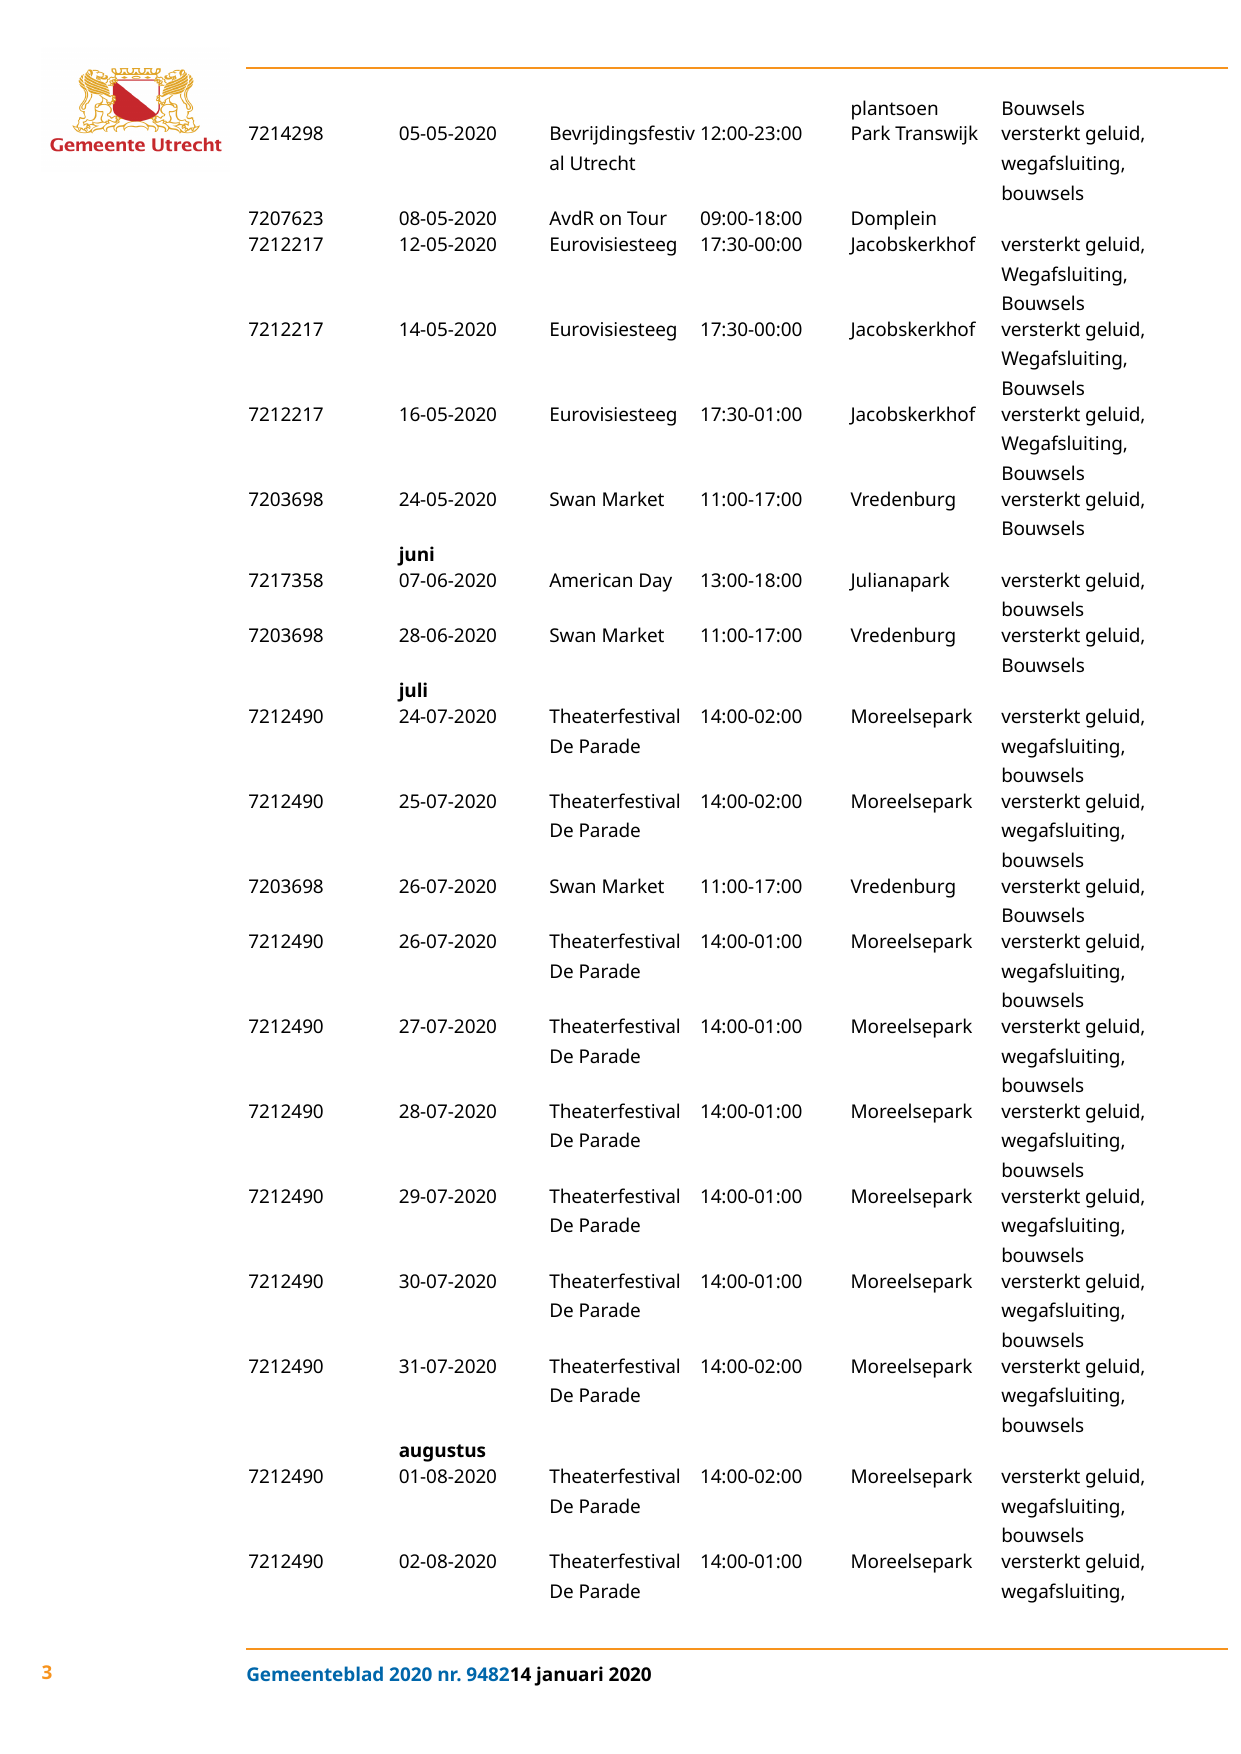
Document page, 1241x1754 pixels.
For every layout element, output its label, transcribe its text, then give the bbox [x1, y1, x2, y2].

table_cell versterkt geluid, wegafsluiting, [1001, 1548, 1152, 1604]
table_cell versterkt geluid, Bouwsels [1001, 622, 1152, 677]
table_cell [248, 95, 398, 121]
table_cell 7212490 [248, 1353, 398, 1438]
table_cell 14-05-2020 [399, 316, 549, 401]
table_cell Eurovisiesteeg [549, 401, 700, 486]
table_cell 7212490 [248, 1268, 398, 1353]
table_cell versterkt geluid, wegafsluiting, bouwsels [1001, 121, 1152, 205]
table_cell 26-07-2020 [399, 928, 549, 1013]
table_cell plantsoen [850, 95, 1001, 121]
table_cell 7203698 [248, 873, 398, 928]
table_cell versterkt geluid, Wegafsluiting, Bouwsels [1001, 401, 1152, 486]
table_cell Swan Market [549, 873, 700, 928]
table_cell 7212490 [248, 1464, 398, 1548]
table_cell 14:00-02:00 [700, 1464, 850, 1548]
table_cell Moreelsepark [850, 1464, 1001, 1548]
table_cell 31-07-2020 [399, 1353, 549, 1438]
table_cell Moreelsepark [850, 1183, 1001, 1268]
table_cell Moreelsepark [850, 1353, 1001, 1438]
table_cell 14:00-01:00 [700, 1548, 850, 1604]
table_cell [549, 1438, 700, 1463]
table_cell Jacobskerkhof [850, 316, 1001, 401]
table_cell Theaterfestival De Parade [549, 928, 700, 1013]
table_cell Jacobskerkhof [850, 231, 1001, 316]
table_cell 27-07-2020 [399, 1013, 549, 1098]
table_cell 7212217 [248, 401, 398, 486]
table_cell Theaterfestival De Parade [549, 1353, 700, 1438]
table_cell versterkt geluid, Bouwsels [1001, 873, 1152, 928]
table_cell 17:30-01:00 [700, 401, 850, 486]
table_cell juni [399, 541, 549, 567]
table_cell 12-05-2020 [399, 231, 549, 316]
table_cell Theaterfestival De Parade [549, 703, 700, 788]
table_cell 02-08-2020 [399, 1548, 549, 1604]
table_cell 7212490 [248, 1548, 398, 1604]
table_cell 7217358 [248, 567, 398, 622]
table_cell [700, 541, 850, 567]
table_cell 14:00-01:00 [700, 1183, 850, 1268]
table_cell 11:00-17:00 [700, 622, 850, 677]
table_cell [700, 678, 850, 703]
table_cell Vredenburg [850, 622, 1001, 677]
table_cell Moreelsepark [850, 1548, 1001, 1604]
table_cell Vredenburg [850, 486, 1001, 541]
table_cell 24-05-2020 [399, 486, 549, 541]
table_cell Moreelsepark [850, 788, 1001, 873]
picture [41, 47, 231, 172]
table_cell 28-07-2020 [399, 1098, 549, 1183]
table_cell 7203698 [248, 622, 398, 677]
table_cell 07-06-2020 [399, 567, 549, 622]
table_cell 29-07-2020 [399, 1183, 549, 1268]
table_cell Bouwsels [1001, 95, 1152, 121]
table_cell versterkt geluid, wegafsluiting, bouwsels [1001, 1013, 1152, 1098]
table_cell 7203698 [248, 486, 398, 541]
table_cell versterkt geluid, wegafsluiting, bouwsels [1001, 1353, 1152, 1438]
table_cell Moreelsepark [850, 1268, 1001, 1353]
table_cell 14:00-01:00 [700, 1098, 850, 1183]
table_cell Theaterfestival De Parade [549, 1183, 700, 1268]
table_cell Eurovisiesteeg [549, 231, 700, 316]
table_cell juli [399, 678, 549, 703]
table_cell Theaterfestival De Parade [549, 1548, 700, 1604]
table_cell Vredenburg [850, 873, 1001, 928]
table_cell 17:30-00:00 [700, 316, 850, 401]
table_cell [248, 541, 398, 567]
table_cell 14:00-02:00 [700, 703, 850, 788]
table_cell 14:00-02:00 [700, 788, 850, 873]
table_cell [1001, 541, 1152, 567]
table_cell 7214298 [248, 121, 398, 205]
table_cell 7212217 [248, 316, 398, 401]
table_cell 26-07-2020 [399, 873, 549, 928]
table_cell [549, 541, 700, 567]
table_cell versterkt geluid, Bouwsels [1001, 486, 1152, 541]
table_cell 14:00-02:00 [700, 1353, 850, 1438]
table_cell 14:00-01:00 [700, 1013, 850, 1098]
table_cell Swan Market [549, 622, 700, 677]
table_cell [850, 541, 1001, 567]
table_cell Moreelsepark [850, 703, 1001, 788]
table_cell augustus [399, 1438, 549, 1463]
table_cell 14:00-01:00 [700, 1268, 850, 1353]
table_cell [850, 678, 1001, 703]
table_cell [549, 95, 700, 121]
table_cell versterkt geluid, wegafsluiting, bouwsels [1001, 1098, 1152, 1183]
table_cell 12:00-23:00 [700, 121, 850, 205]
table_cell Theaterfestival De Parade [549, 788, 700, 873]
table_cell 7212490 [248, 1013, 398, 1098]
table_cell [1001, 1438, 1152, 1463]
table_cell versterkt geluid, wegafsluiting, bouwsels [1001, 928, 1152, 1013]
table_cell 7212217 [248, 231, 398, 316]
table_cell [248, 1438, 398, 1463]
table_cell [399, 95, 549, 121]
table_cell 16-05-2020 [399, 401, 549, 486]
table_cell 09:00-18:00 [700, 205, 850, 231]
table_cell Park Transwijk [850, 121, 1001, 205]
table_cell versterkt geluid, Wegafsluiting, Bouwsels [1001, 316, 1152, 401]
table_cell 11:00-17:00 [700, 486, 850, 541]
table_cell Theaterfestival De Parade [549, 1098, 700, 1183]
table_cell [1001, 205, 1152, 231]
table_cell 30-07-2020 [399, 1268, 549, 1353]
table_cell 7212490 [248, 703, 398, 788]
table_cell versterkt geluid, wegafsluiting, bouwsels [1001, 1268, 1152, 1353]
table_cell Theaterfestival De Parade [549, 1268, 700, 1353]
table_cell American Day [549, 567, 700, 622]
table_cell Moreelsepark [850, 928, 1001, 1013]
table_cell 14:00-01:00 [700, 928, 850, 1013]
table_cell 25-07-2020 [399, 788, 549, 873]
table_cell 7212490 [248, 1183, 398, 1268]
table_cell versterkt geluid, bouwsels [1001, 567, 1152, 622]
table_cell Swan Market [549, 486, 700, 541]
table_cell [700, 1438, 850, 1463]
table_cell versterkt geluid, wegafsluiting, bouwsels [1001, 1183, 1152, 1268]
table_cell Theaterfestival De Parade [549, 1013, 700, 1098]
table_cell 24-07-2020 [399, 703, 549, 788]
table_cell [1001, 678, 1152, 703]
table_cell 11:00-17:00 [700, 873, 850, 928]
table_cell 28-06-2020 [399, 622, 549, 677]
table_cell versterkt geluid, wegafsluiting, bouwsels [1001, 1464, 1152, 1548]
table_cell 7212490 [248, 1098, 398, 1183]
table_cell Moreelsepark [850, 1098, 1001, 1183]
table_cell [248, 678, 398, 703]
table_cell versterkt geluid, wegafsluiting, bouwsels [1001, 788, 1152, 873]
table_cell Eurovisiesteeg [549, 316, 700, 401]
table_cell 01-08-2020 [399, 1464, 549, 1548]
table_cell Domplein [850, 205, 1001, 231]
table_cell versterkt geluid, wegafsluiting, bouwsels [1001, 703, 1152, 788]
table_cell 08-05-2020 [399, 205, 549, 231]
table_cell Theaterfestival De Parade [549, 1464, 700, 1548]
table_cell Jacobskerkhof [850, 401, 1001, 486]
table_cell Julianapark [850, 567, 1001, 622]
table_cell [850, 1438, 1001, 1463]
table_cell 17:30-00:00 [700, 231, 850, 316]
table_cell 13:00-18:00 [700, 567, 850, 622]
table_cell 05-05-2020 [399, 121, 549, 205]
table_cell 7212490 [248, 928, 398, 1013]
table_cell 7207623 [248, 205, 398, 231]
table_cell Bevrijdingsfestival Utrecht [549, 121, 700, 205]
table_cell [549, 678, 700, 703]
table_cell Moreelsepark [850, 1013, 1001, 1098]
table_cell [700, 95, 850, 121]
table_cell AvdR on Tour [549, 205, 700, 231]
table_cell 7212490 [248, 788, 398, 873]
table_cell versterkt geluid, Wegafsluiting, Bouwsels [1001, 231, 1152, 316]
